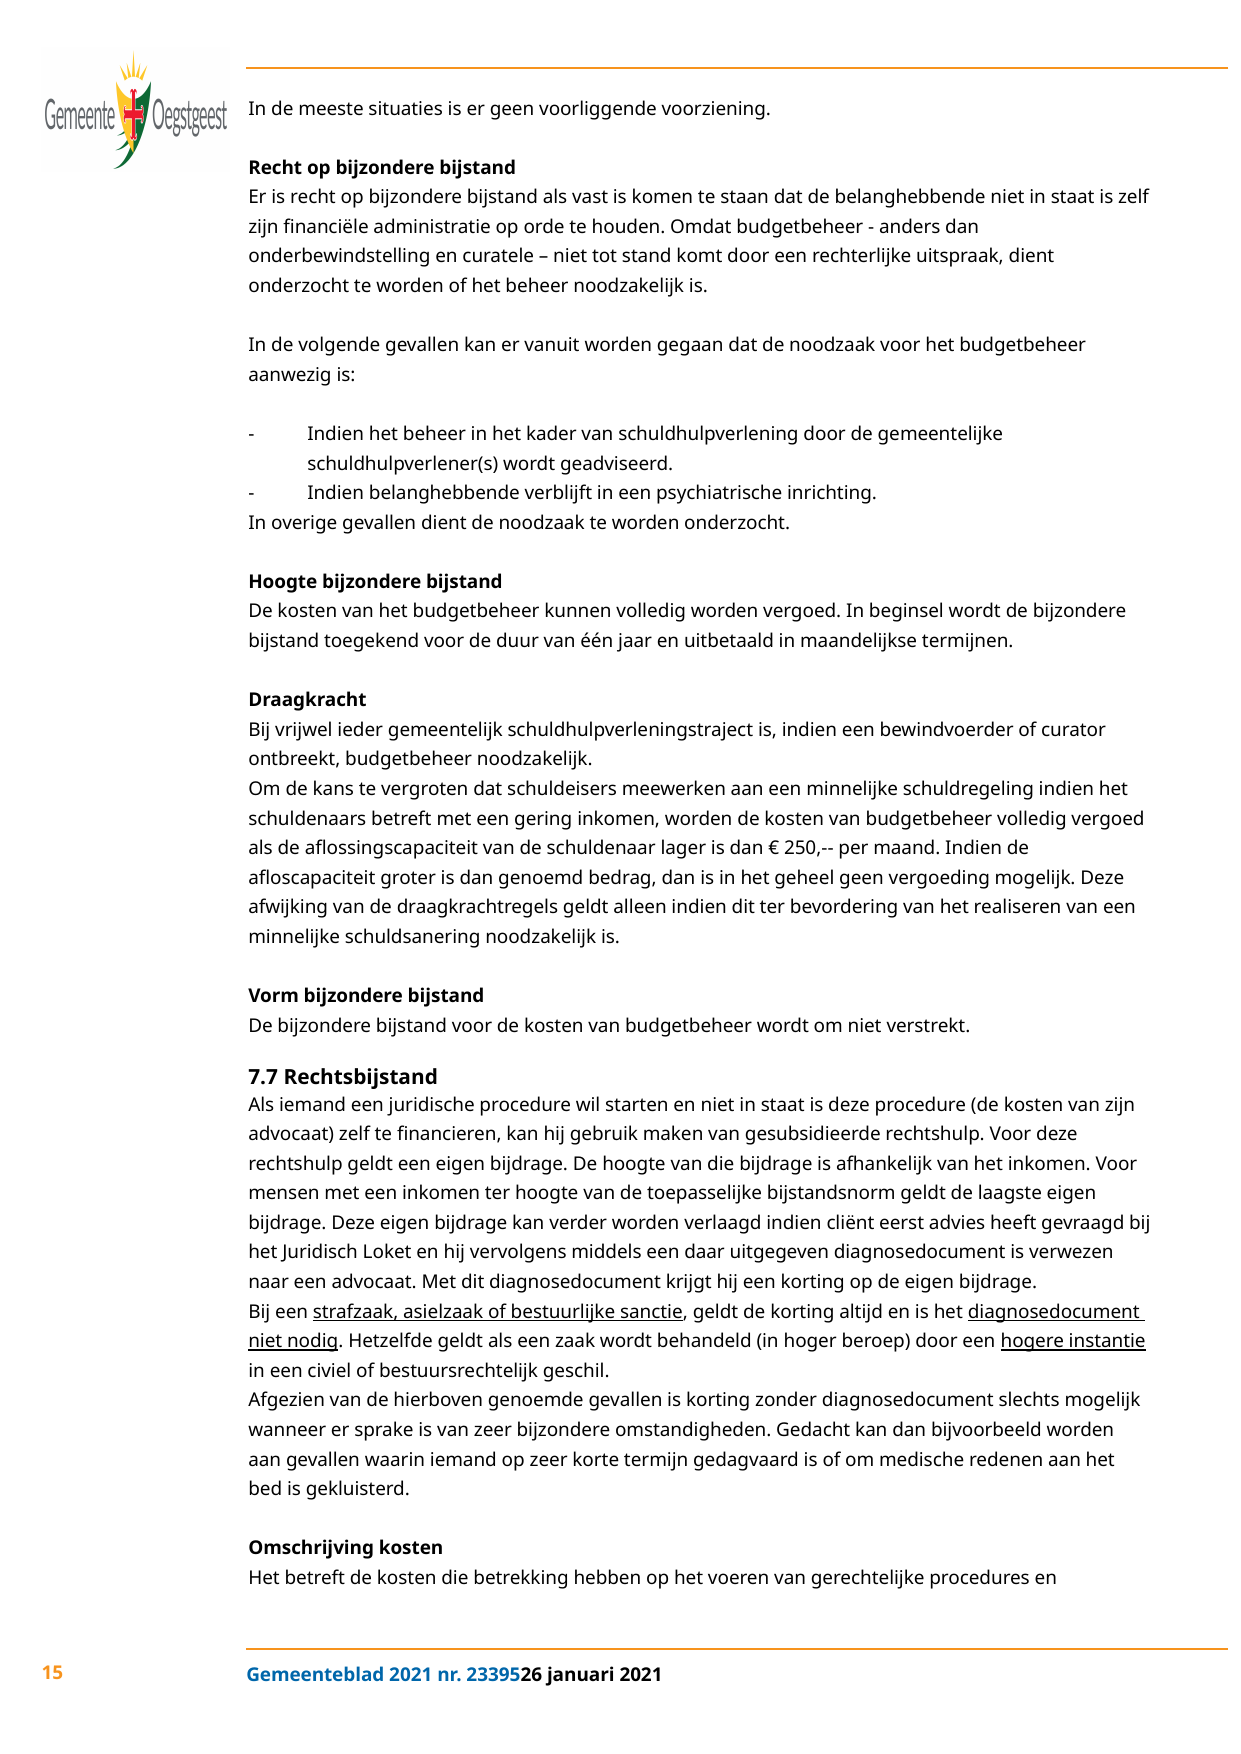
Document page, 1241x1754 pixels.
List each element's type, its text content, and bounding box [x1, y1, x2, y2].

text 7.7 Rechtsbijstand [248, 1062, 1152, 1091]
text In overige gevallen dient de noodzaak te worden onderzocht. [248, 509, 1152, 535]
text Om de kans te vergroten dat schuldeisers meewerken aan een minnelijke schuldregeling indien het schuldenaars betreft met een gering inkomen, worden de kosten van budgetbeheer volledig vergoed als de aflossingscapaciteit van de schuldenaar lager is dan € 250,-- per maand. Indien de afloscapaciteit groter is dan genoemd bedrag, dan is in het geheel geen vergoeding mogelijk. Deze afwijking van de draagkrachtregels geldt alleen indien dit ter bevordering van het realiseren van een minnelijke schuldsanering noodzakelijk is. [248, 775, 1152, 949]
text Als iemand een juridische procedure wil starten en niet in staat is deze procedure (de kosten van zijn advocaat) zelf te financieren, kan hij gebruik maken van gesubsidieerde rechtshulp. Voor deze rechtshulp geldt een eigen bijdrage. De hoogte van die bijdrage is afhankelijk van het inkomen. Voor mensen met een inkomen ter hoogte van de toepasselijke bijstandsnorm geldt de laagste eigen bijdrage. Deze eigen bijdrage kan verder worden verlaagd indien cliënt eerst advies heeft gevraagd bij het Juridisch Loket en hij vervolgens middels een daar uitgegeven diagnosedocument is verwezen naar een advocaat. Met dit diagnosedocument krijgt hij een korting op de eigen bijdrage. [248, 1091, 1152, 1294]
text Afgezien van de hierboven genoemde gevallen is korting zonder diagnosedocument slechts mogelijk wanneer er sprake is van zeer bijzondere omstandigheden. Gedacht kan dan bijvoorbeeld worden aan gevallen waarin iemand op zeer korte termijn gedagvaard is of om medische redenen aan het bed is gekluisterd. [248, 1387, 1152, 1501]
text Recht op bijzondere bijstand [248, 154, 1152, 180]
text Vorm bijzondere bijstand [248, 982, 1152, 1008]
text Bij vrijwel ieder gemeentelijk schuldhulpverleningstraject is, indien een bewindvoerder of curator ontbreekt, budgetbeheer noodzakelijk. [248, 716, 1152, 771]
text De bijzondere bijstand voor de kosten van budgetbeheer wordt om niet verstrekt. [248, 1012, 1152, 1038]
text Het betreft de kosten die betrekking hebben op het voeren van gerechtelijke procedures en [248, 1564, 1152, 1590]
text Omschrijving kosten [248, 1534, 1152, 1560]
text De kosten van het budgetbeheer kunnen volledig worden vergoed. In beginsel wordt de bijzondere bijstand toegekend voor de duur van één jaar en uitbetaald in maandelijkse termijnen. [248, 598, 1152, 653]
text Draagkracht [248, 686, 1152, 712]
text Bij een strafzaak, asielzaak of bestuurlijke sanctie, geldt de korting altijd en is het diagnosedocument niet nodig. Hetzelfde geldt als een zaak wordt behandeld (in hoger beroep) door een hogere instantie in een civiel of bestuursrechtelijk geschil. [248, 1298, 1152, 1383]
text Hoogte bijzondere bijstand [248, 568, 1152, 594]
list Indien belanghebbende verblijft in een psychiatrische inrichting. [248, 479, 1152, 505]
text Er is recht op bijzondere bijstand als vast is komen te staan dat de belanghebbende niet in staat is zelf zijn financiële administratie op orde te houden. Omdat budgetbeheer - anders dan onderbewindstelling en curatele – niet tot stand komt door een rechterlijke uitspraak, dient onderzocht te worden of het beheer noodzakelijk is. [248, 183, 1152, 298]
text In de meeste situaties is er geen voorliggende voorziening. [248, 95, 1152, 121]
text In de volgende gevallen kan er vanuit worden gegaan dat de noodzaak voor het budgetbeheer aanwezig is: [248, 331, 1152, 387]
picture [41, 47, 231, 172]
list Indien het beheer in het kader van schuldhulpverlening door de gemeentelijke schuldhulpverlener(s) wordt geadviseerd. [248, 420, 1152, 476]
